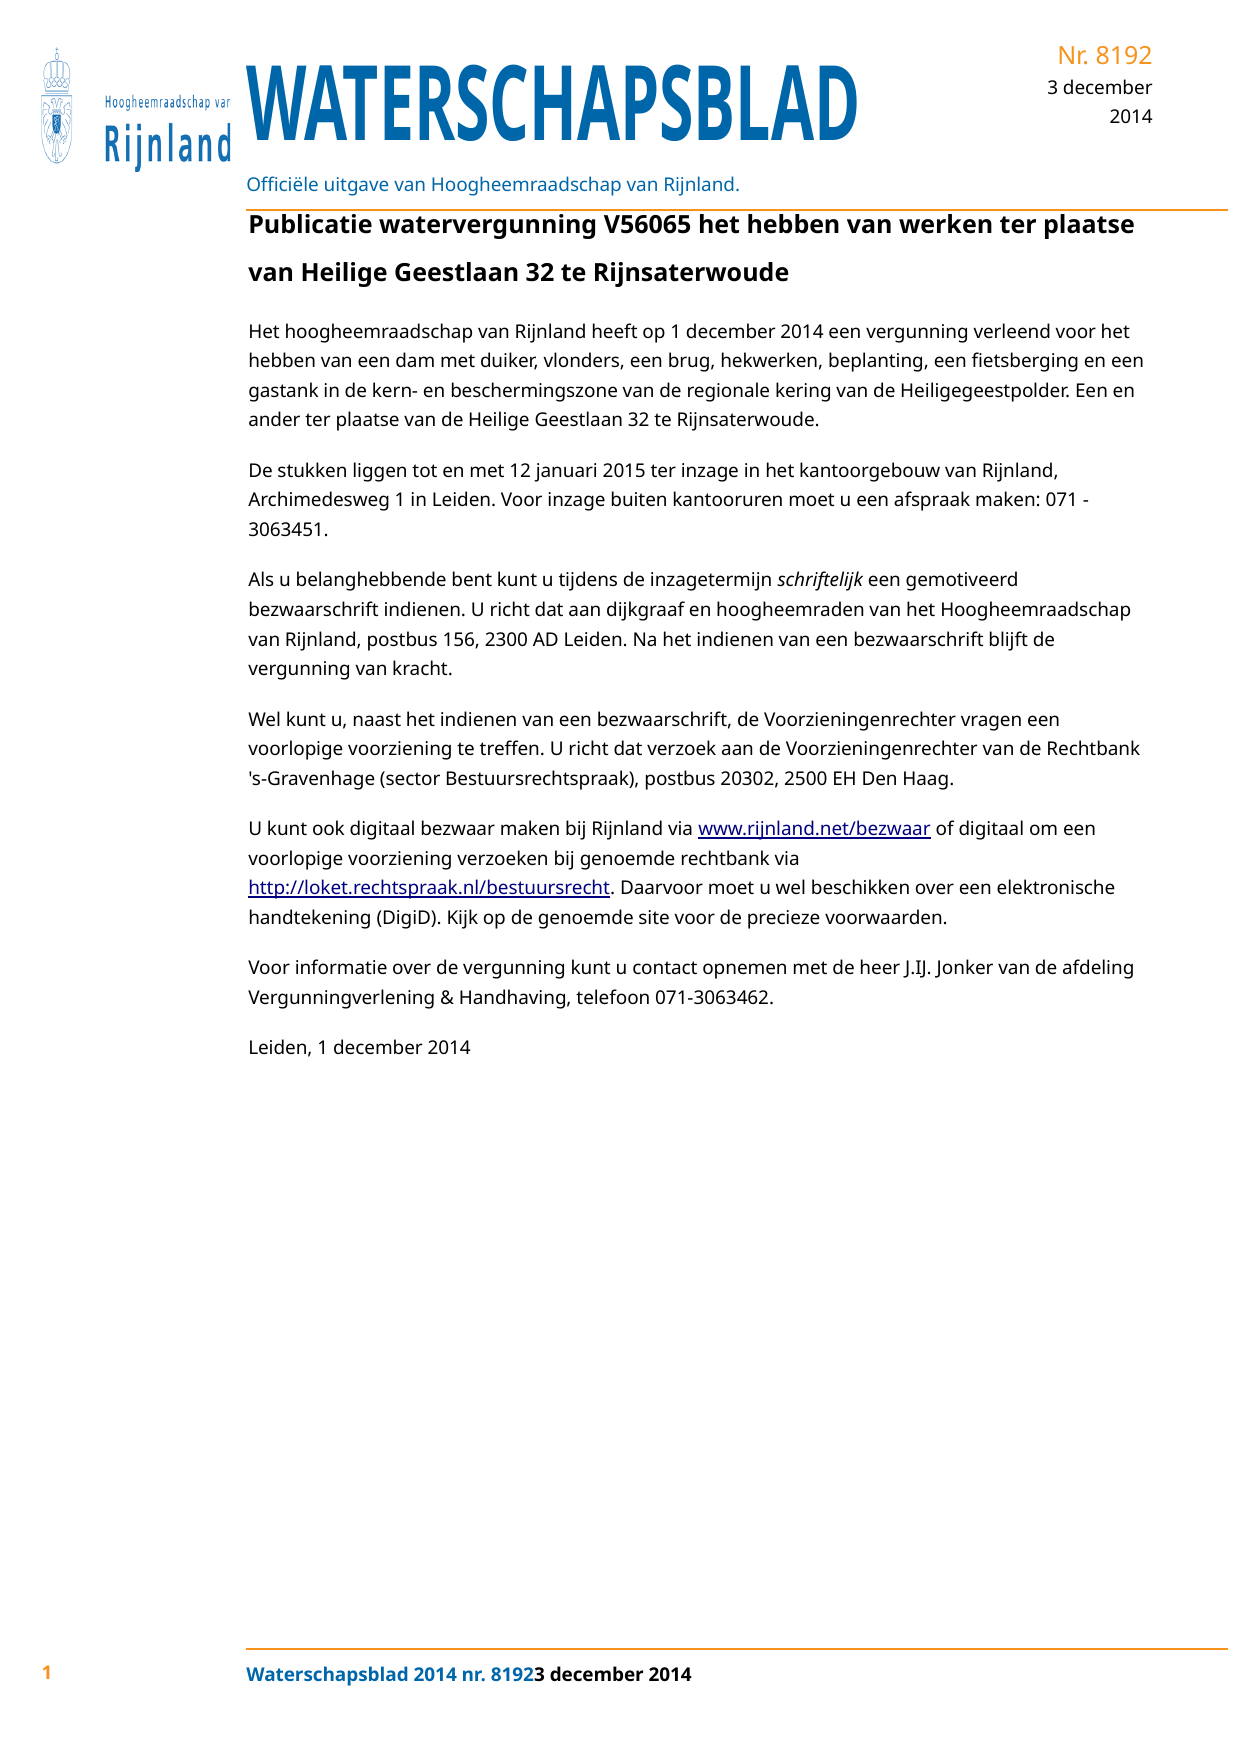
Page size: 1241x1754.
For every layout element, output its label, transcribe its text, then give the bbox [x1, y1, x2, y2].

text Het hoogheemraadschap van Rijnland heeft op 1 december 2014 een vergunning verleend voor het hebben van een dam met duiker, vlonders, een brug, hekwerken, beplanting, een fietsberging en een gastank in de kern- en beschermingszone van de regionale kering van de Heiligegeestpolder. Een en ander ter plaatse van de Heilige Geestlaan 32 te Rijnsaterwoude. [248, 318, 1152, 432]
text Wel kunt u, naast het indienen van een bezwaarschrift, de Voorzieningenrechter vragen een voorlopige voorziening te treffen. U richt dat verzoek aan de Voorzieningenrechter van de Rechtbank 's-Gravenhage (sector Bestuursrechtspraak), postbus 20302, 2500 EH Den Haag. [248, 706, 1152, 791]
text Publicatie watervergunning V56065 het hebben van werken ter plaatse van Heilige Geestlaan 32 te Rijnsaterwoude [248, 211, 1152, 288]
picture [41, 47, 231, 172]
text Voor informatie over de vergunning kunt u contact opnemen met de heer J.IJ. Jonker van de afdeling Vergunningverlening & Handhaving, telefoon 071-3063462. [248, 954, 1152, 1010]
text U kunt ook digitaal bezwaar maken bij Rijnland via www.rijnland.net/bezwaar of digitaal om een voorlopige voorziening verzoeken bij genoemde rechtbank via http://loket.rechtspraak.nl/bestuursrecht. Daarvoor moet u wel beschikken over een elektronische handtekening (DigiD). Kijk op de genoemde site voor de precieze voorwaarden. [248, 815, 1152, 930]
text Als u belanghebbende bent kunt u tijdens de inzagetermijn schriftelijk een gemotiveerd bezwaarschrift indienen. U richt dat aan dijkgraaf en hoogheemraden van het Hoogheemraadschap van Rijnland, postbus 156, 2300 AD Leiden. Na het indienen van een bezwaarschrift blijft de vergunning van kracht. [248, 567, 1152, 681]
text De stukken liggen tot en met 12 januari 2015 ter inzage in het kantoorgebouw van Rijnland, Archimedesweg 1 in Leiden. Voor inzage buiten kantooruren moet u een afspraak maken: 071 - 3063451. [248, 457, 1152, 542]
text Leiden, 1 december 2014 [248, 1034, 1152, 1060]
